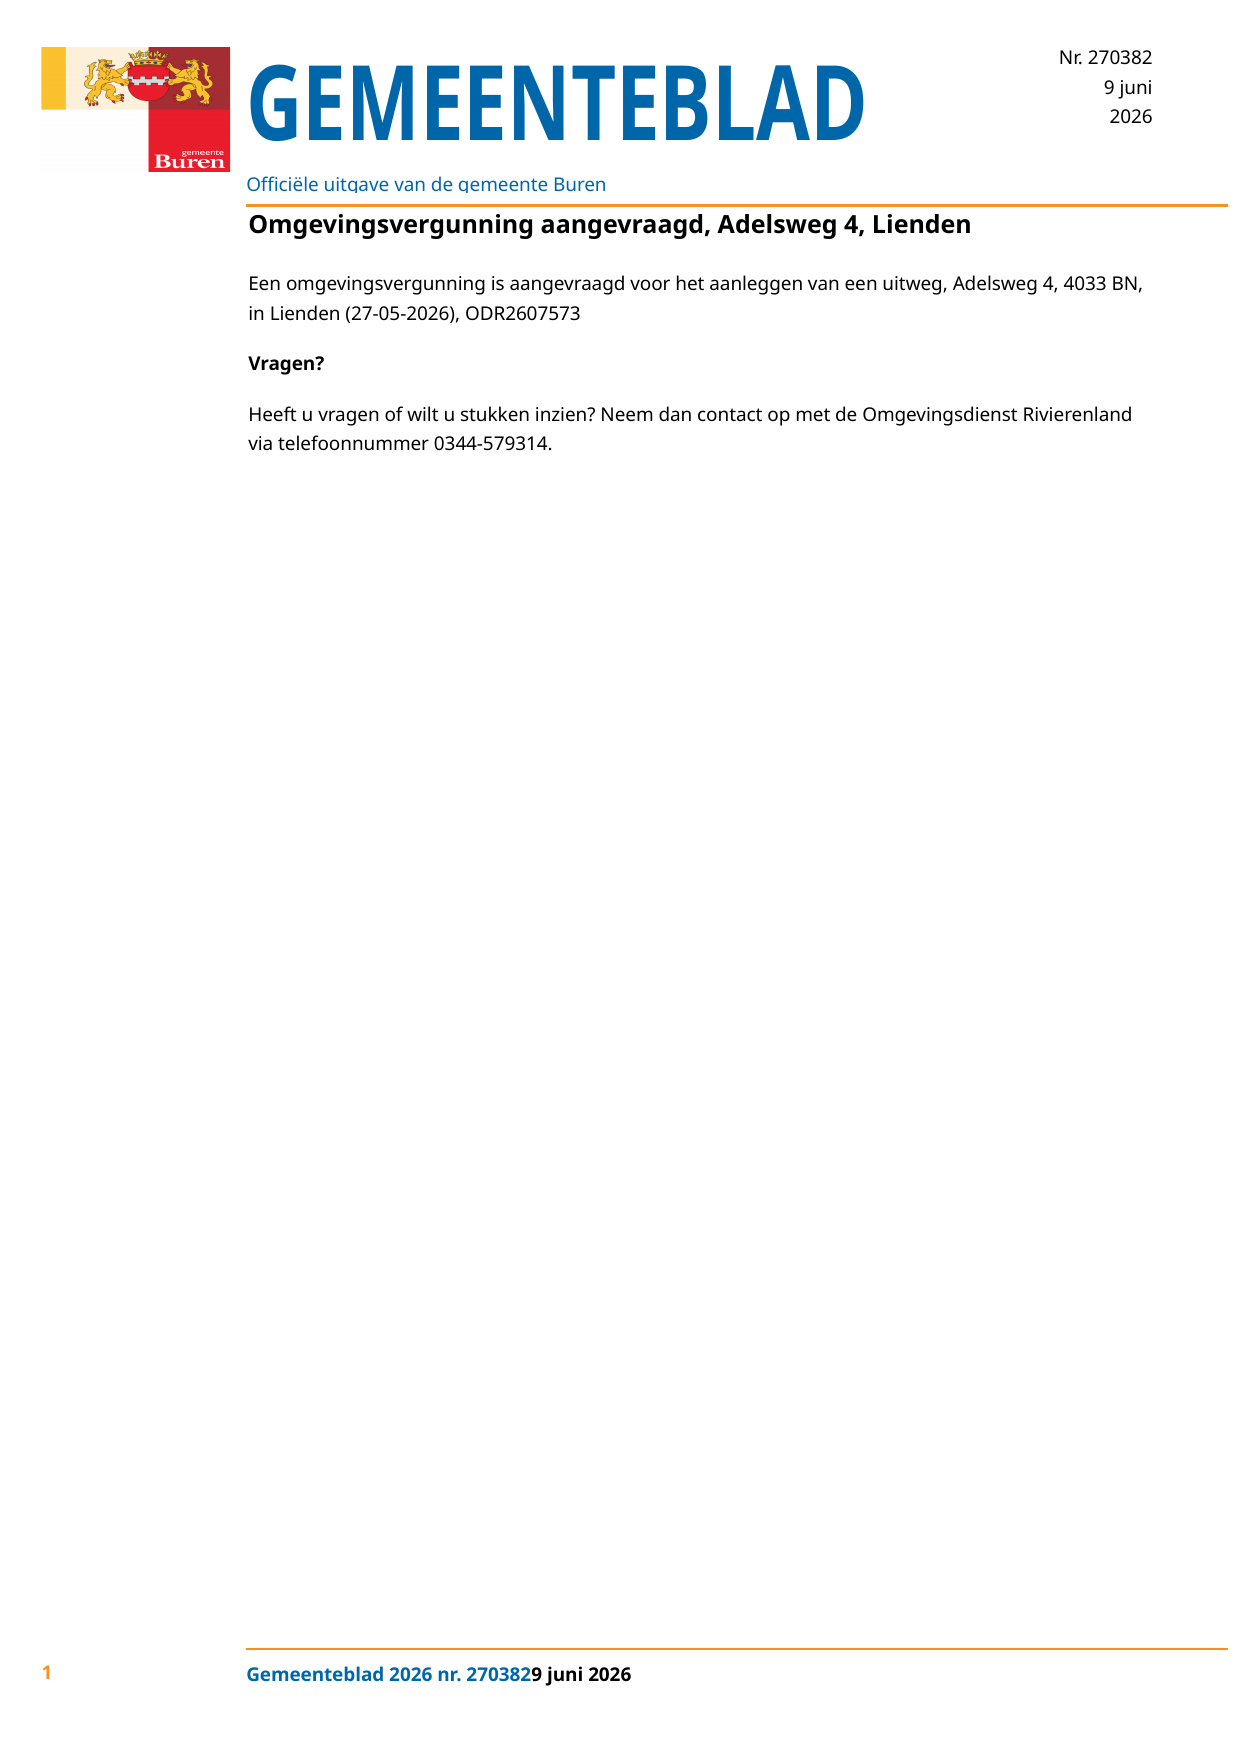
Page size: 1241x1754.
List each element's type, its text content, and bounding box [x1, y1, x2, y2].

text Een omgevingsvergunning is aangevraagd voor het aanleggen van een uitweg, Adelsweg 4, 4033 BN, in Lienden (27-05-2026), ODR2607573 [248, 270, 1152, 326]
text Heeft u vragen of wilt u stukken inzien? Neem dan contact op met de Omgevingsdienst Rivierenland via telefoonnummer 0344-579314. [248, 401, 1152, 456]
text Omgevingsvergunning aangevraagd, Adelsweg 4, Lienden [248, 207, 1152, 241]
picture [41, 47, 231, 172]
text Vragen? [248, 350, 1152, 376]
